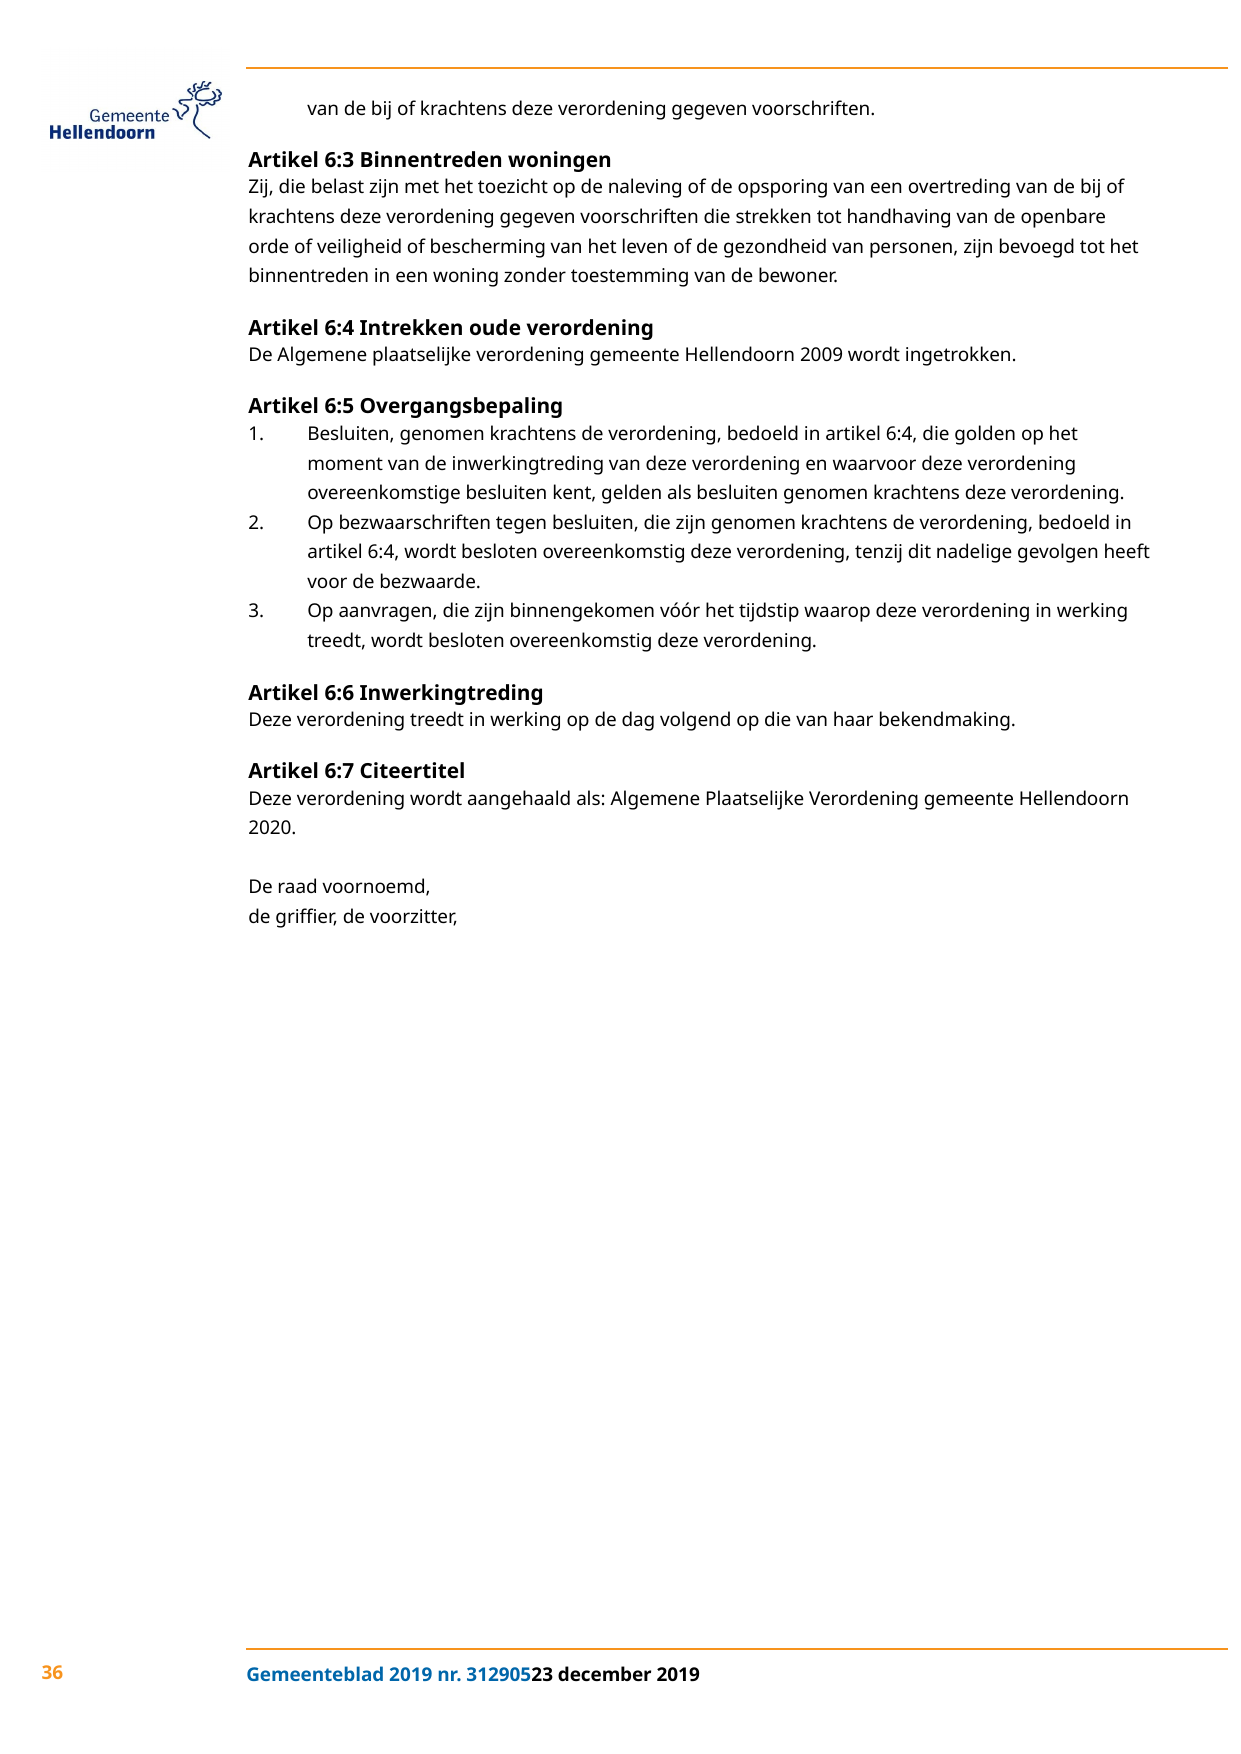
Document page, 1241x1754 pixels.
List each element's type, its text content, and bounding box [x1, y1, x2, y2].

list Besluiten, genomen krachtens de verordening, bedoeld in artikel 6:4, die golden op het moment van de inwerkingtreding van deze verordening en waarvoor deze verordening overeenkomstige besluiten kent, gelden als besluiten genomen krachtens deze verordening. [248, 420, 1152, 505]
text Deze verordening wordt aangehaald als: Algemene Plaatselijke Verordening gemeente Hellendoorn 2020. [248, 785, 1152, 840]
text De raad voornoemd, [248, 874, 1152, 899]
text Artikel 6:7 Citeertitel [248, 756, 1152, 785]
text De Algemene plaatselijke verordening gemeente Hellendoorn 2009 wordt ingetrokken. [248, 341, 1152, 367]
text Artikel 6:5 Overgangsbepaling [248, 392, 1152, 420]
list Op aanvragen, die zijn binnengekomen vóór het tijdstip waarop deze verordening in werking treedt, wordt besloten overeenkomstig deze verordening. [248, 598, 1152, 653]
text de griffier, de voorzitter, [248, 903, 1152, 929]
text Artikel 6:6 Inwerkingtreding [248, 678, 1152, 706]
list Op bezwaarschriften tegen besluiten, die zijn genomen krachtens de verordening, bedoeld in artikel 6:4, wordt besloten overeenkomstig deze verordening, tenzij dit nadelige gevolgen heeft voor de bezwaarde. [248, 509, 1152, 594]
text Deze verordening treedt in werking op de dag volgend op die van haar bekendmaking. [248, 706, 1152, 732]
list van de bij of krachtens deze verordening gegeven voorschriften. [248, 95, 1152, 121]
text Artikel 6:4 Intrekken oude verordening [248, 313, 1152, 341]
text Zij, die belast zijn met het toezicht op de naleving of de opsporing van een overtreding van de bij of krachtens deze verordening gegeven voorschriften die strekken tot handhaving van de openbare orde of veiligheid of bescherming van het leven of de gezondheid van personen, zijn bevoegd tot het binnentreden in een woning zonder toestemming van de bewoner. [248, 174, 1152, 288]
picture [41, 47, 231, 172]
text Artikel 6:3 Binnentreden woningen [248, 145, 1152, 174]
